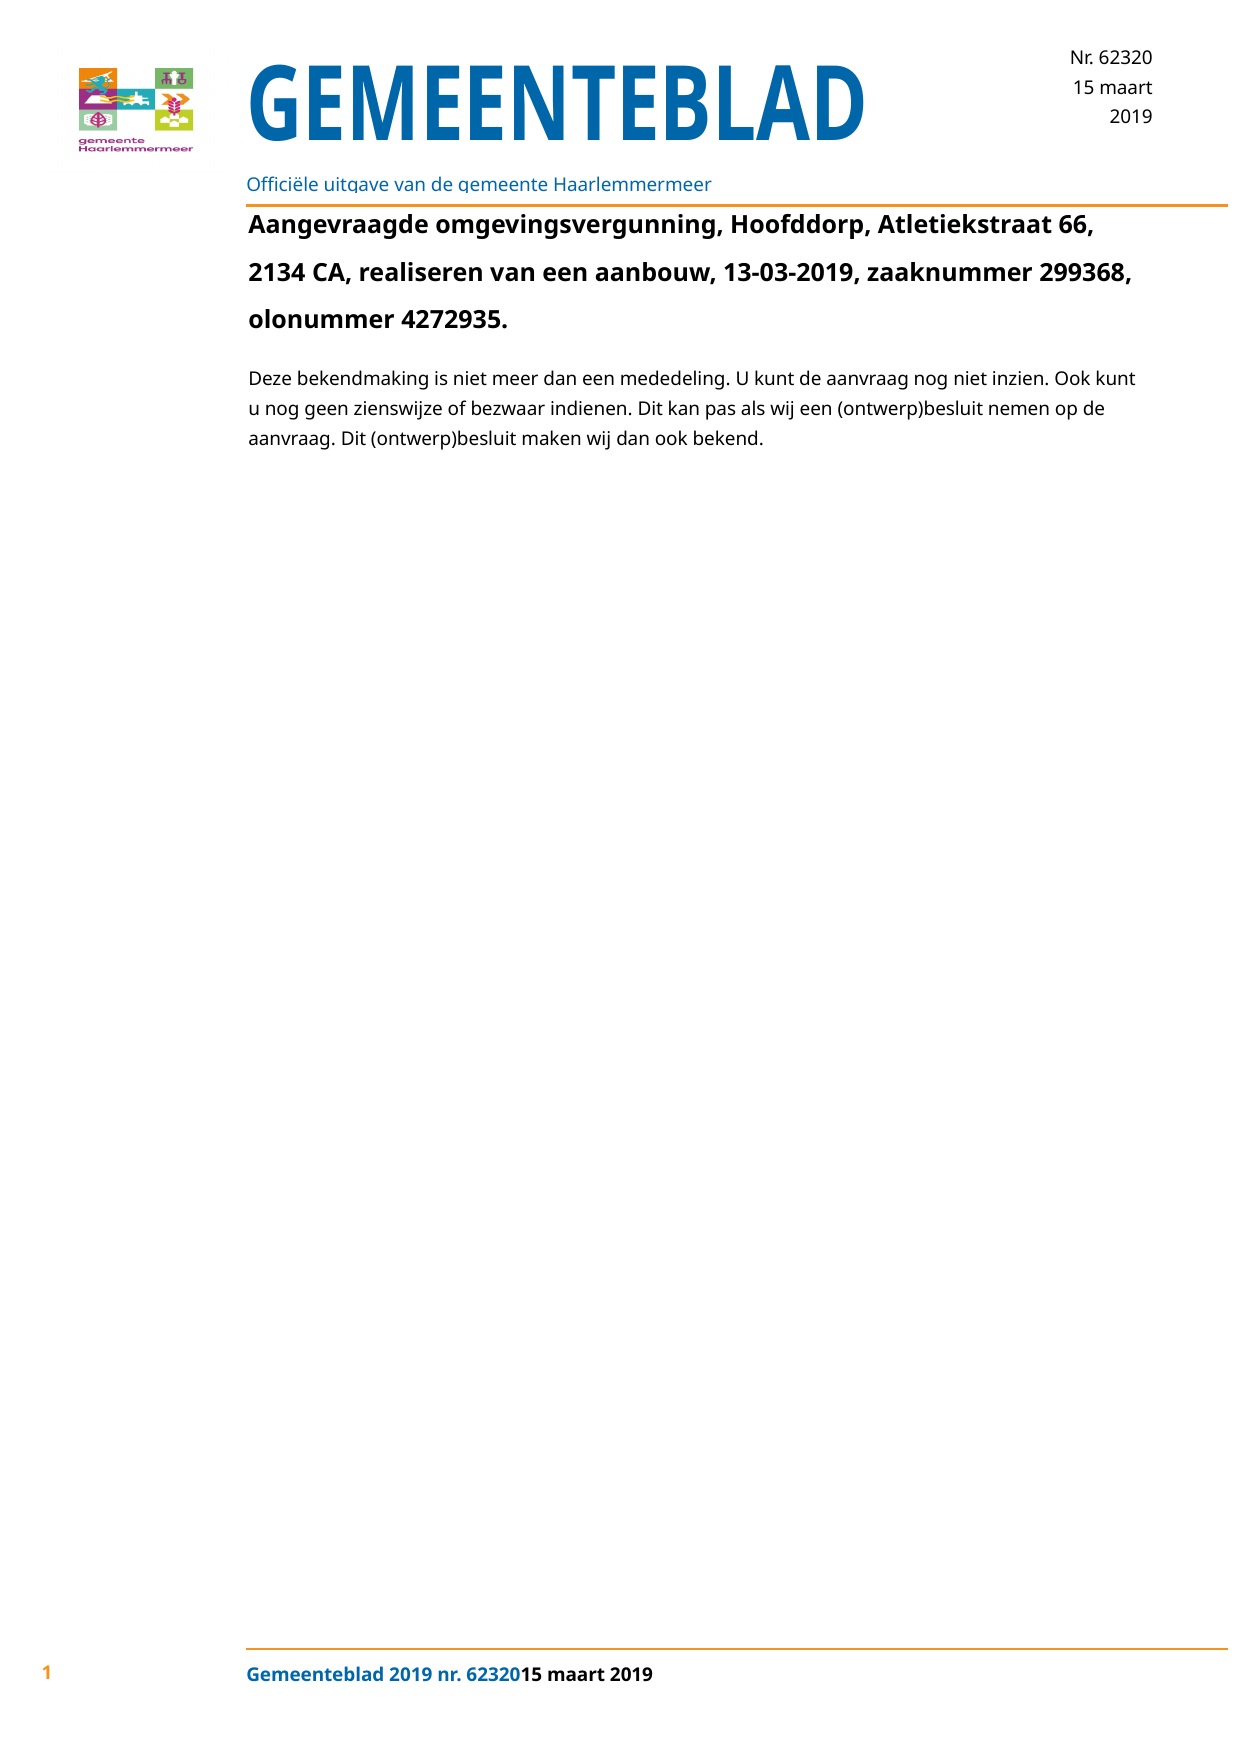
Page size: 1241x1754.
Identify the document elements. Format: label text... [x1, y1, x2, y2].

text Deze bekendmaking is niet meer dan een mededeling. U kunt de aanvraag nog niet inzien. Ook kunt u nog geen zienswijze of bezwaar indienen. Dit kan pas als wij een (ontwerp)besluit nemen op de aanvraag. Dit (ontwerp)besluit maken wij dan ook bekend. [248, 366, 1152, 450]
text Aangevraagde omgevingsvergunning, Hoofddorp, Atletiekstraat 66, 2134 CA, realiseren van een aanbouw, 13-03-2019, zaaknummer 299368, olonummer 4272935. [248, 207, 1152, 336]
picture [41, 47, 231, 172]
